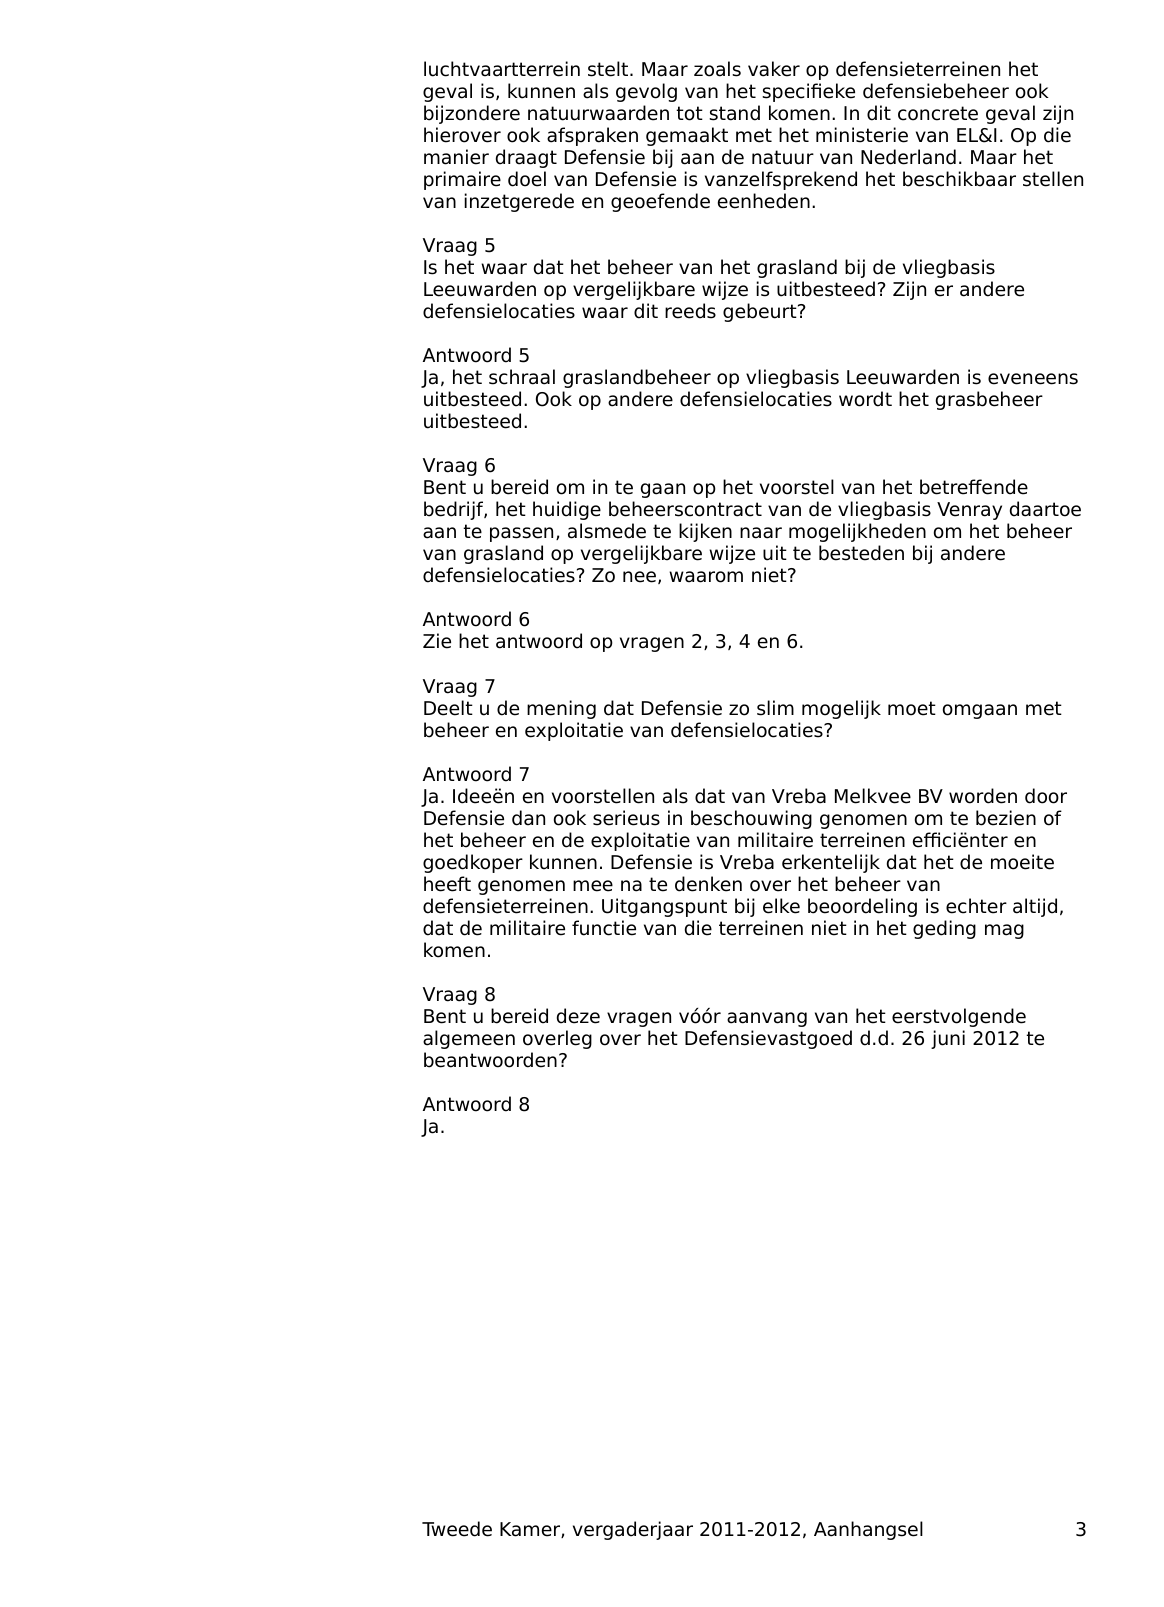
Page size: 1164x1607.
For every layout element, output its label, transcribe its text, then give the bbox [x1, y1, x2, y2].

text Antwoord 6 [422, 609, 1087, 631]
text Antwoord 7 [422, 764, 1087, 786]
text Is het waar dat het beheer van het grasland bij de vliegbasis Leeuwarden op vergelijkbare wijze is uitbesteed? Zijn er andere defensielocaties waar dit reeds gebeurt? [422, 257, 1087, 323]
text Vraag 7 [422, 676, 1087, 697]
text luchtvaartterrein stelt. Maar zoals vaker op defensieterreinen het geval is, kunnen als gevolg van het specifieke defensiebeheer ook bijzondere natuurwaarden tot stand komen. In dit concrete geval zijn hierover ook afspraken gemaakt met het ministerie van EL&I. Op die manier draagt Defensie bij aan de natuur van Nederland. Maar het primaire doel van Defensie is vanzelfsprekend het beschikbaar stellen van inzetgerede en geoefende eenheden. [422, 59, 1087, 213]
text Ja. Ideeën en voorstellen als dat van Vreba Melkvee BV worden door Defensie dan ook serieus in beschouwing genomen om te bezien of het beheer en de exploitatie van militaire terreinen efficiënter en goedkoper kunnen. Defensie is Vreba erkentelijk dat het de moeite heeft genomen mee na te denken over het beheer van defensieterreinen. Uitgangspunt bij elke beoordeling is echter altijd, dat de militaire functie van die terreinen niet in het geding mag komen. [422, 786, 1087, 961]
text Zie het antwoord op vragen 2, 3, 4 en 6. [422, 631, 1087, 653]
text Ja, het schraal graslandbeheer op vliegbasis Leeuwarden is eveneens uitbesteed. Ook op andere defensielocaties wordt het grasbeheer uitbesteed. [422, 367, 1087, 433]
text Bent u bereid deze vragen vóór aanvang van het eerstvolgende algemeen overleg over het Defensievastgoed d.d. 26 juni 2012 te beantwoorden? [422, 1006, 1087, 1072]
text Bent u bereid om in te gaan op het voorstel van het betreffende bedrijf, het huidige beheerscontract van de vliegbasis Venray daartoe aan te passen, alsmede te kijken naar mogelijkheden om het beheer van grasland op vergelijkbare wijze uit te besteden bij andere defensielocaties? Zo nee, waarom niet? [422, 477, 1087, 587]
text Deelt u de mening dat Defensie zo slim mogelijk moet omgaan met beheer en exploitatie van defensielocaties? [422, 697, 1087, 741]
text Antwoord 8 [422, 1094, 1087, 1116]
text Vraag 5 [422, 235, 1087, 257]
text Vraag 6 [422, 455, 1087, 477]
text Ja. [422, 1116, 1087, 1138]
text Vraag 8 [422, 984, 1087, 1006]
text Antwoord 5 [422, 345, 1087, 367]
